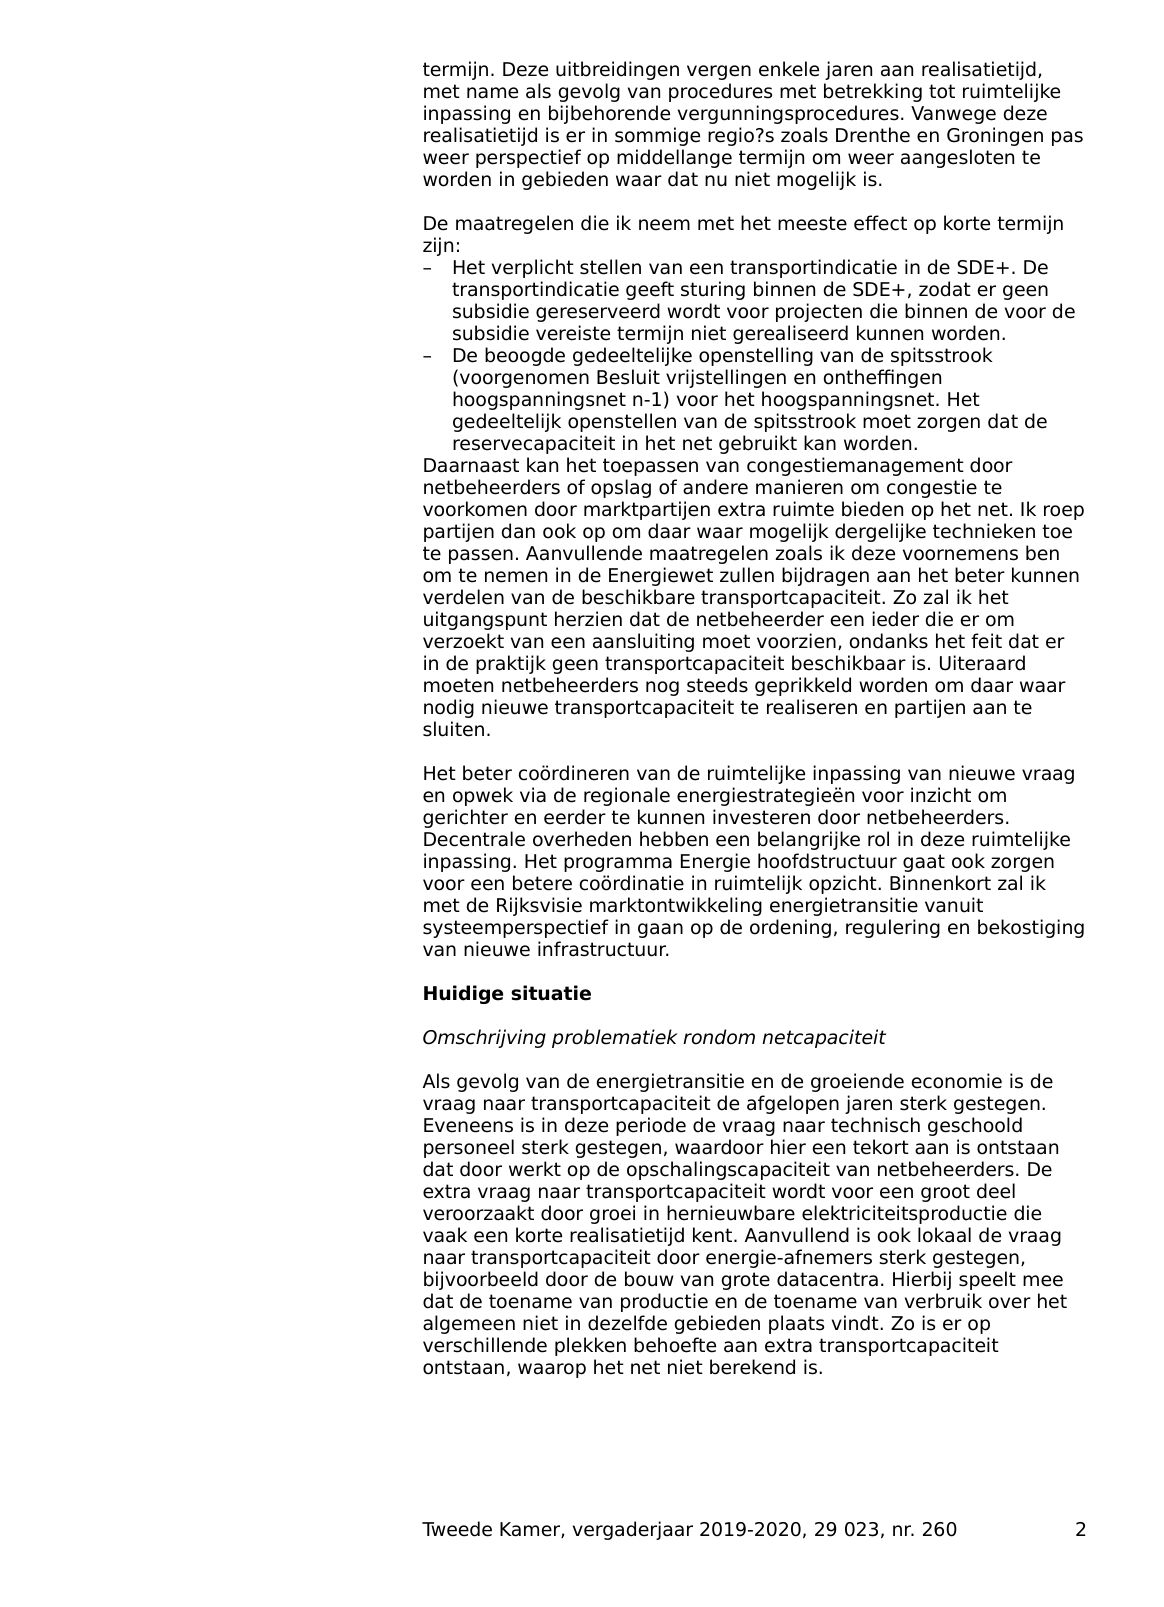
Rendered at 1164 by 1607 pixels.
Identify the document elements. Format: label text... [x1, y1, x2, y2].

subtitle Omschrijving problematiek rondom netcapaciteit [422, 1027, 1087, 1049]
subtitle Huidige situatie [422, 983, 1087, 1005]
text Daarnaast kan het toepassen van congestiemanagement door netbeheerders of opslag of andere manieren om congestie te voorkomen door marktpartijen extra ruimte bieden op het net. Ik roep partijen dan ook op om daar waar mogelijk dergelijke technieken toe te passen. Aanvullende maatregelen zoals ik deze voornemens ben om te nemen in de Energiewet zullen bijdragen aan het beter kunnen verdelen van de beschikbare transportcapaciteit. Zo zal ik het uitgangspunt herzien dat de netbeheerder een ieder die er om verzoekt van een aansluiting moet voorzien, ondanks het feit dat er in de praktijk geen transportcapaciteit beschikbaar is. Uiteraard moeten netbeheerders nog steeds geprikkeld worden om daar waar nodig nieuwe transportcapaciteit te realiseren en partijen aan te sluiten. [422, 455, 1087, 741]
text termijn. Deze uitbreidingen vergen enkele jaren aan realisatietijd, met name als gevolg van procedures met betrekking tot ruimtelijke inpassing en bijbehorende vergunningsprocedures. Vanwege deze realisatietijd is er in sommige regio?s zoals Drenthe en Groningen pas weer perspectief op middellange termijn om weer aangesloten te worden in gebieden waar dat nu niet mogelijk is. [422, 59, 1087, 191]
text Als gevolg van de energietransitie en de groeiende economie is de vraag naar transportcapaciteit de afgelopen jaren sterk gestegen. Eveneens is in deze periode de vraag naar technisch geschoold personeel sterk gestegen, waardoor hier een tekort aan is ontstaan dat door werkt op de opschalingscapaciteit van netbeheerders. De extra vraag naar transportcapaciteit wordt voor een groot deel veroorzaakt door groei in hernieuwbare elektriciteitsproductie die vaak een korte realisatietijd kent. Aanvullend is ook lokaal de vraag naar transportcapaciteit door energie-afnemers sterk gestegen, bijvoorbeeld door de bouw van grote datacentra. Hierbij speelt mee dat de toename van productie en de toename van verbruik over het algemeen niet in dezelfde gebieden plaats vindt. Zo is er op verschillende plekken behoefte aan extra transportcapaciteit ontstaan, waarop het net niet berekend is. [422, 1071, 1087, 1379]
text Het beter coördineren van de ruimtelijke inpassing van nieuwe vraag en opwek via de regionale energiestrategieën voor inzicht om gerichter en eerder te kunnen investeren door netbeheerders. Decentrale overheden hebben een belangrijke rol in deze ruimtelijke inpassing. Het programma Energie hoofdstructuur gaat ook zorgen voor een betere coördinatie in ruimtelijk opzicht. Binnenkort zal ik met de Rijksvisie marktontwikkeling energietransitie vanuit systeemperspectief in gaan op de ordening, regulering en bekostiging van nieuwe infrastructuur. [422, 763, 1087, 961]
text – De beoogde gedeeltelijke openstelling van de spitsstrook (voorgenomen Besluit vrijstellingen en ontheffingen hoogspanningsnet n-1) voor het hoogspanningsnet. Het gedeeltelijk openstellen van de spitsstrook moet zorgen dat de reservecapaciteit in het net gebruikt kan worden. [422, 345, 1087, 455]
text – Het verplicht stellen van een transportindicatie in de SDE+. De transportindicatie geeft sturing binnen de SDE+, zodat er geen subsidie gereserveerd wordt voor projecten die binnen de voor de subsidie vereiste termijn niet gerealiseerd kunnen worden. [422, 257, 1087, 345]
text De maatregelen die ik neem met het meeste effect op korte termijn zijn: [422, 213, 1087, 257]
